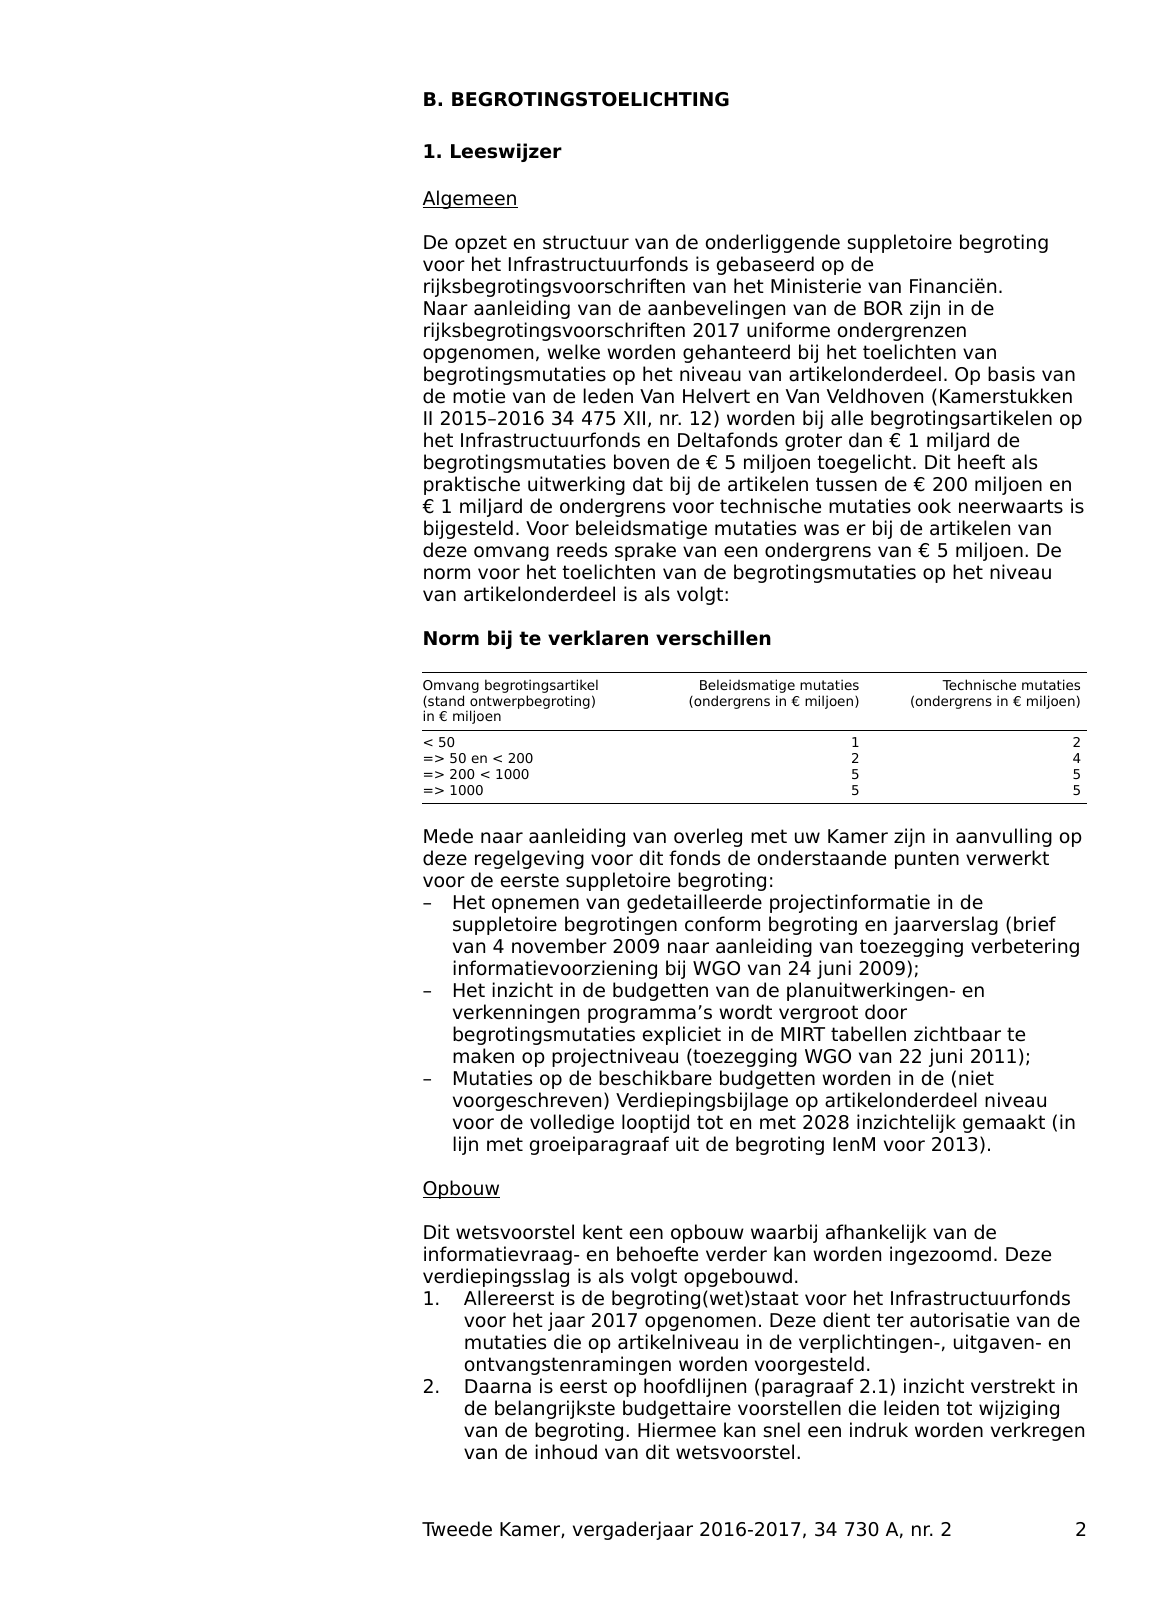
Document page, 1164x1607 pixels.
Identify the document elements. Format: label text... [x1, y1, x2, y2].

table_cell < 50 [422, 731, 644, 751]
subtitle 1. Leeswijzer [422, 141, 1087, 163]
table_cell 4 [865, 751, 1087, 767]
text – Het opnemen van gedetailleerde projectinformatie in de suppletoire begrotingen conform begroting en jaarverslag (brief van 4 november 2009 naar aanleiding van toezegging verbetering informatievoorziening bij WGO van 24 juni 2009); [422, 892, 1087, 980]
table_header Omvang begrotingsartikel (stand ontwerpbegroting) in € miljoen [422, 673, 644, 729]
text 1. Allereerst is de begroting(wet)staat voor het Infrastructuurfonds voor het jaar 2017 opgenomen. Deze dient ter autorisatie van de mutaties die op artikelniveau in de verplichtingen-, uitgaven- en ontvangstenramingen worden voorgesteld. [422, 1288, 1087, 1376]
text De opzet en structuur van de onderliggende suppletoire begroting voor het Infrastructuurfonds is gebaseerd op de rijksbegrotingsvoorschriften van het Ministerie van Financiën. [422, 232, 1087, 298]
table_header Technische mutaties (ondergrens in € miljoen) [865, 673, 1087, 729]
subtitle Opbouw [422, 1178, 1087, 1200]
subtitle Algemeen [422, 188, 1087, 210]
text Mede naar aanleiding van overleg met uw Kamer zijn in aanvulling op deze regelgeving voor dit fonds de onderstaande punten verwerkt voor de eerste suppletoire begroting: [422, 826, 1087, 892]
text 2. Daarna is eerst op hoofdlijnen (paragraaf 2.1) inzicht verstrekt in de belangrijkste budgettaire voorstellen die leiden tot wijziging van de begroting. Hiermee kan snel een indruk worden verkregen van de inhoud van dit wetsvoorstel. [422, 1376, 1087, 1464]
table_cell 5 [865, 783, 1087, 803]
subtitle B. BEGROTINGSTOELICHTING [422, 89, 1087, 111]
table_cell => 1000 [422, 783, 644, 803]
table_cell 1 [644, 731, 865, 751]
table_cell 5 [865, 767, 1087, 782]
table_cell 5 [644, 767, 865, 782]
table_cell => 50 en < 200 [422, 751, 644, 767]
text Dit wetsvoorstel kent een opbouw waarbij afhankelijk van de informatievraag- en behoefte verder kan worden ingezoomd. Deze verdiepingsslag is als volgt opgebouwd. [422, 1222, 1087, 1288]
subtitle Norm bij te verklaren verschillen [422, 628, 1087, 650]
table_header Beleidsmatige mutaties (ondergrens in € miljoen) [644, 673, 865, 729]
table_cell => 200 < 1000 [422, 767, 644, 782]
table_cell 2 [865, 731, 1087, 751]
text – Mutaties op de beschikbare budgetten worden in de (niet voorgeschreven) Verdiepingsbijlage op artikelonderdeel niveau voor de volledige looptijd tot en met 2028 inzichtelijk gemaakt (in lijn met groeiparagraaf uit de begroting IenM voor 2013). [422, 1068, 1087, 1156]
text Naar aanleiding van de aanbevelingen van de BOR zijn in de rijksbegrotingsvoorschriften 2017 uniforme ondergrenzen opgenomen, welke worden gehanteerd bij het toelichten van begrotingsmutaties op het niveau van artikelonderdeel. Op basis van de motie van de leden Van Helvert en Van Veldhoven (Kamerstukken II 2015–2016 34 475 XII, nr. 12) worden bij alle begrotingsartikelen op het Infrastructuurfonds en Deltafonds groter dan € 1 miljard de begrotingsmutaties boven de € 5 miljoen toegelicht. Dit heeft als praktische uitwerking dat bij de artikelen tussen de € 200 miljoen en € 1 miljard de ondergrens voor technische mutaties ook neerwaarts is bijgesteld. Voor beleidsmatige mutaties was er bij de artikelen van deze omvang reeds sprake van een ondergrens van € 5 miljoen. De norm voor het toelichten van de begrotingsmutaties op het niveau van artikelonderdeel is als volgt: [422, 298, 1087, 606]
text – Het inzicht in de budgetten van de planuitwerkingen- en verkenningen programma’s wordt vergroot door begrotingsmutaties expliciet in de MIRT tabellen zichtbaar te maken op projectniveau (toezegging WGO van 22 juni 2011); [422, 980, 1087, 1068]
table_cell 2 [644, 751, 865, 767]
table_cell 5 [644, 783, 865, 803]
